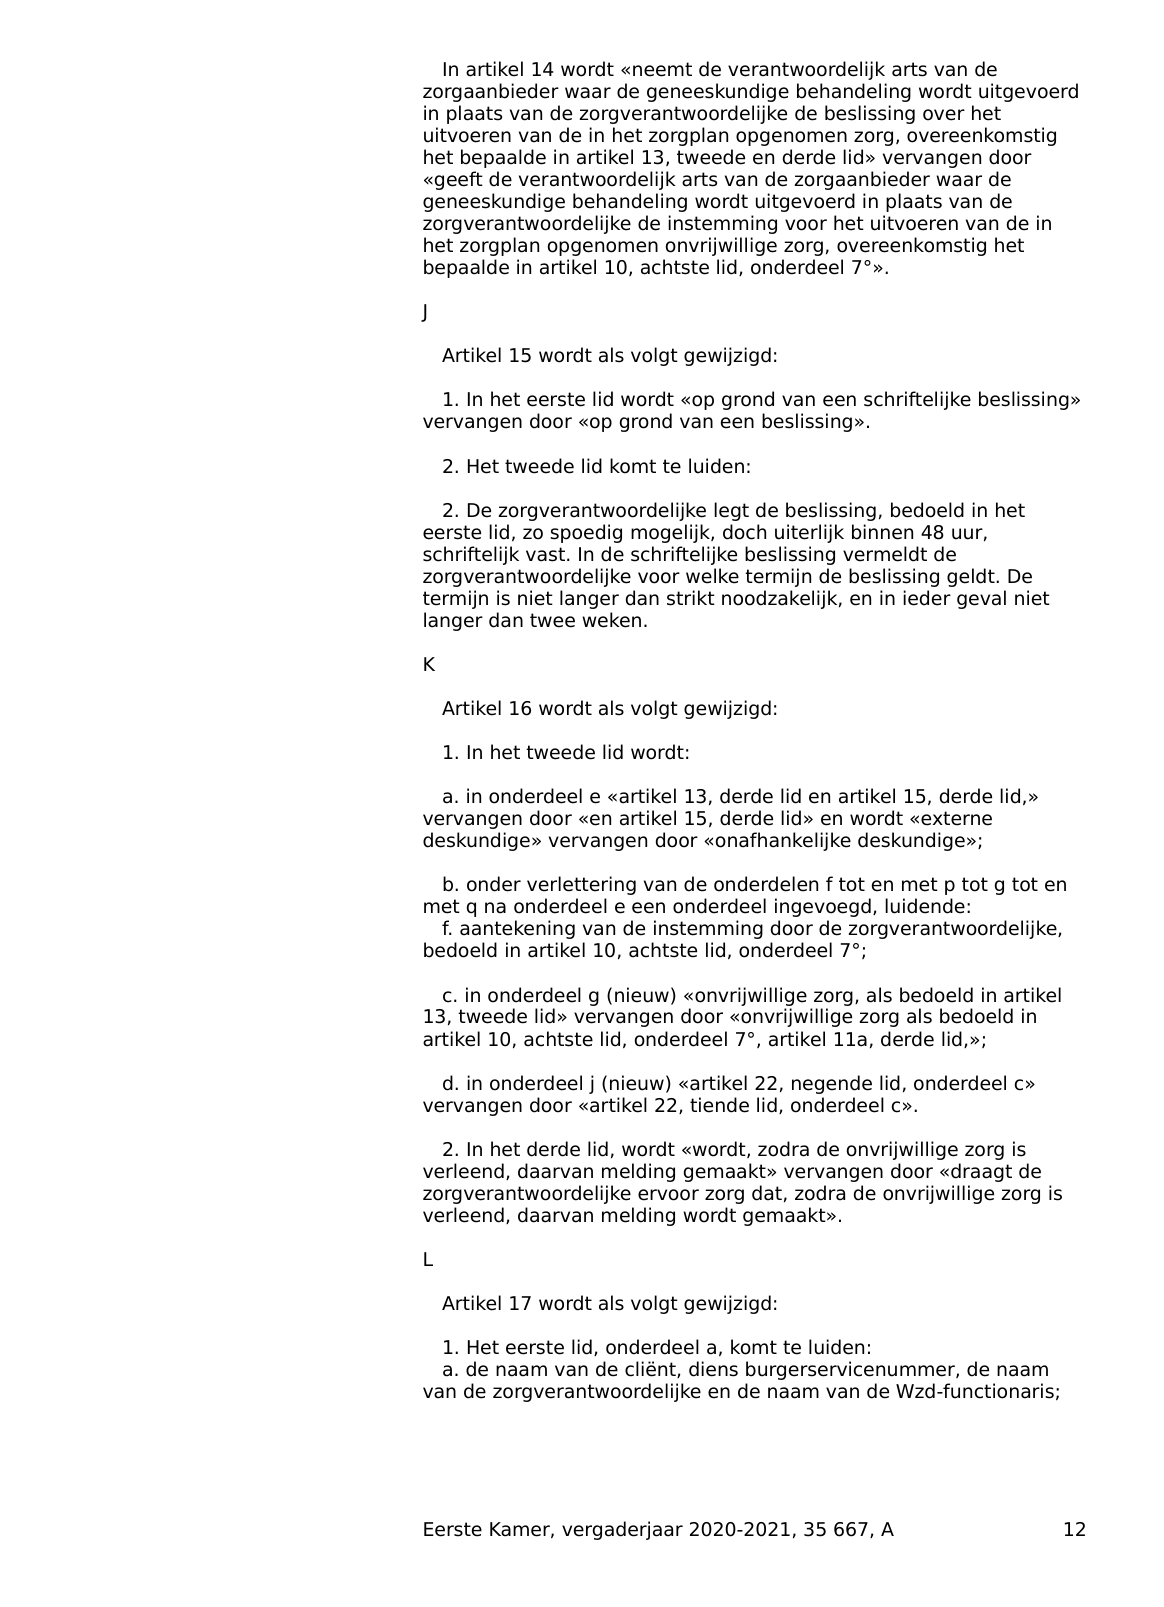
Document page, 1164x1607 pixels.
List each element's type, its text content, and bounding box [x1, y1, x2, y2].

text Artikel 17 wordt als volgt gewijzigd: [422, 1293, 1087, 1315]
text L [422, 1249, 1087, 1271]
text b. onder verlettering van de onderdelen f tot en met p tot g tot en met q na onderdeel e een onderdeel ingevoegd, luidende: [422, 874, 1087, 918]
text 1. In het eerste lid wordt «op grond van een schriftelijke beslissing» vervangen door «op grond van een beslissing». [422, 389, 1087, 433]
text 2. In het derde lid, wordt «wordt, zodra de onvrijwillige zorg is verleend, daarvan melding gemaakt» vervangen door «draagt de zorgverantwoordelijke ervoor zorg dat, zodra de onvrijwillige zorg is verleend, daarvan melding wordt gemaakt». [422, 1139, 1087, 1227]
text 2. Het tweede lid komt te luiden: [422, 456, 1087, 477]
text 1. Het eerste lid, onderdeel a, komt te luiden: [422, 1337, 1087, 1359]
text K [422, 654, 1087, 676]
text a. de naam van de cliënt, diens burgerservicenummer, de naam van de zorgverantwoordelijke en de naam van de Wzd-functionaris; [422, 1359, 1087, 1403]
text 1. In het tweede lid wordt: [422, 742, 1087, 764]
text Artikel 15 wordt als volgt gewijzigd: [422, 345, 1087, 367]
text f. aantekening van de instemming door de zorgverantwoordelijke, bedoeld in artikel 10, achtste lid, onderdeel 7°; [422, 918, 1087, 962]
text In artikel 14 wordt «neemt de verantwoordelijk arts van de zorgaanbieder waar de geneeskundige behandeling wordt uitgevoerd in plaats van de zorgverantwoordelijke de beslissing over het uitvoeren van de in het zorgplan opgenomen zorg, overeenkomstig het bepaalde in artikel 13, tweede en derde lid» vervangen door «geeft de verantwoordelijk arts van de zorgaanbieder waar de geneeskundige behandeling wordt uitgevoerd in plaats van de zorgverantwoordelijke de instemming voor het uitvoeren van de in het zorgplan opgenomen onvrijwillige zorg, overeenkomstig het bepaalde in artikel 10, achtste lid, onderdeel 7°». [422, 59, 1087, 279]
text Artikel 16 wordt als volgt gewijzigd: [422, 698, 1087, 720]
text a. in onderdeel e «artikel 13, derde lid en artikel 15, derde lid,» vervangen door «en artikel 15, derde lid» en wordt «externe deskundige» vervangen door «onafhankelijke deskundige»; [422, 786, 1087, 852]
text J [422, 301, 1087, 323]
text c. in onderdeel g (nieuw) «onvrijwillige zorg, als bedoeld in artikel 13, tweede lid» vervangen door «onvrijwillige zorg als bedoeld in artikel 10, achtste lid, onderdeel 7°, artikel 11a, derde lid,»; [422, 984, 1087, 1050]
text d. in onderdeel j (nieuw) «artikel 22, negende lid, onderdeel c» vervangen door «artikel 22, tiende lid, onderdeel c». [422, 1073, 1087, 1117]
text 2. De zorgverantwoordelijke legt de beslissing, bedoeld in het eerste lid, zo spoedig mogelijk, doch uiterlijk binnen 48 uur, schriftelijk vast. In de schriftelijke beslissing vermeldt de zorgverantwoordelijke voor welke termijn de beslissing geldt. De termijn is niet langer dan strikt noodzakelijk, en in ieder geval niet langer dan twee weken. [422, 500, 1087, 632]
